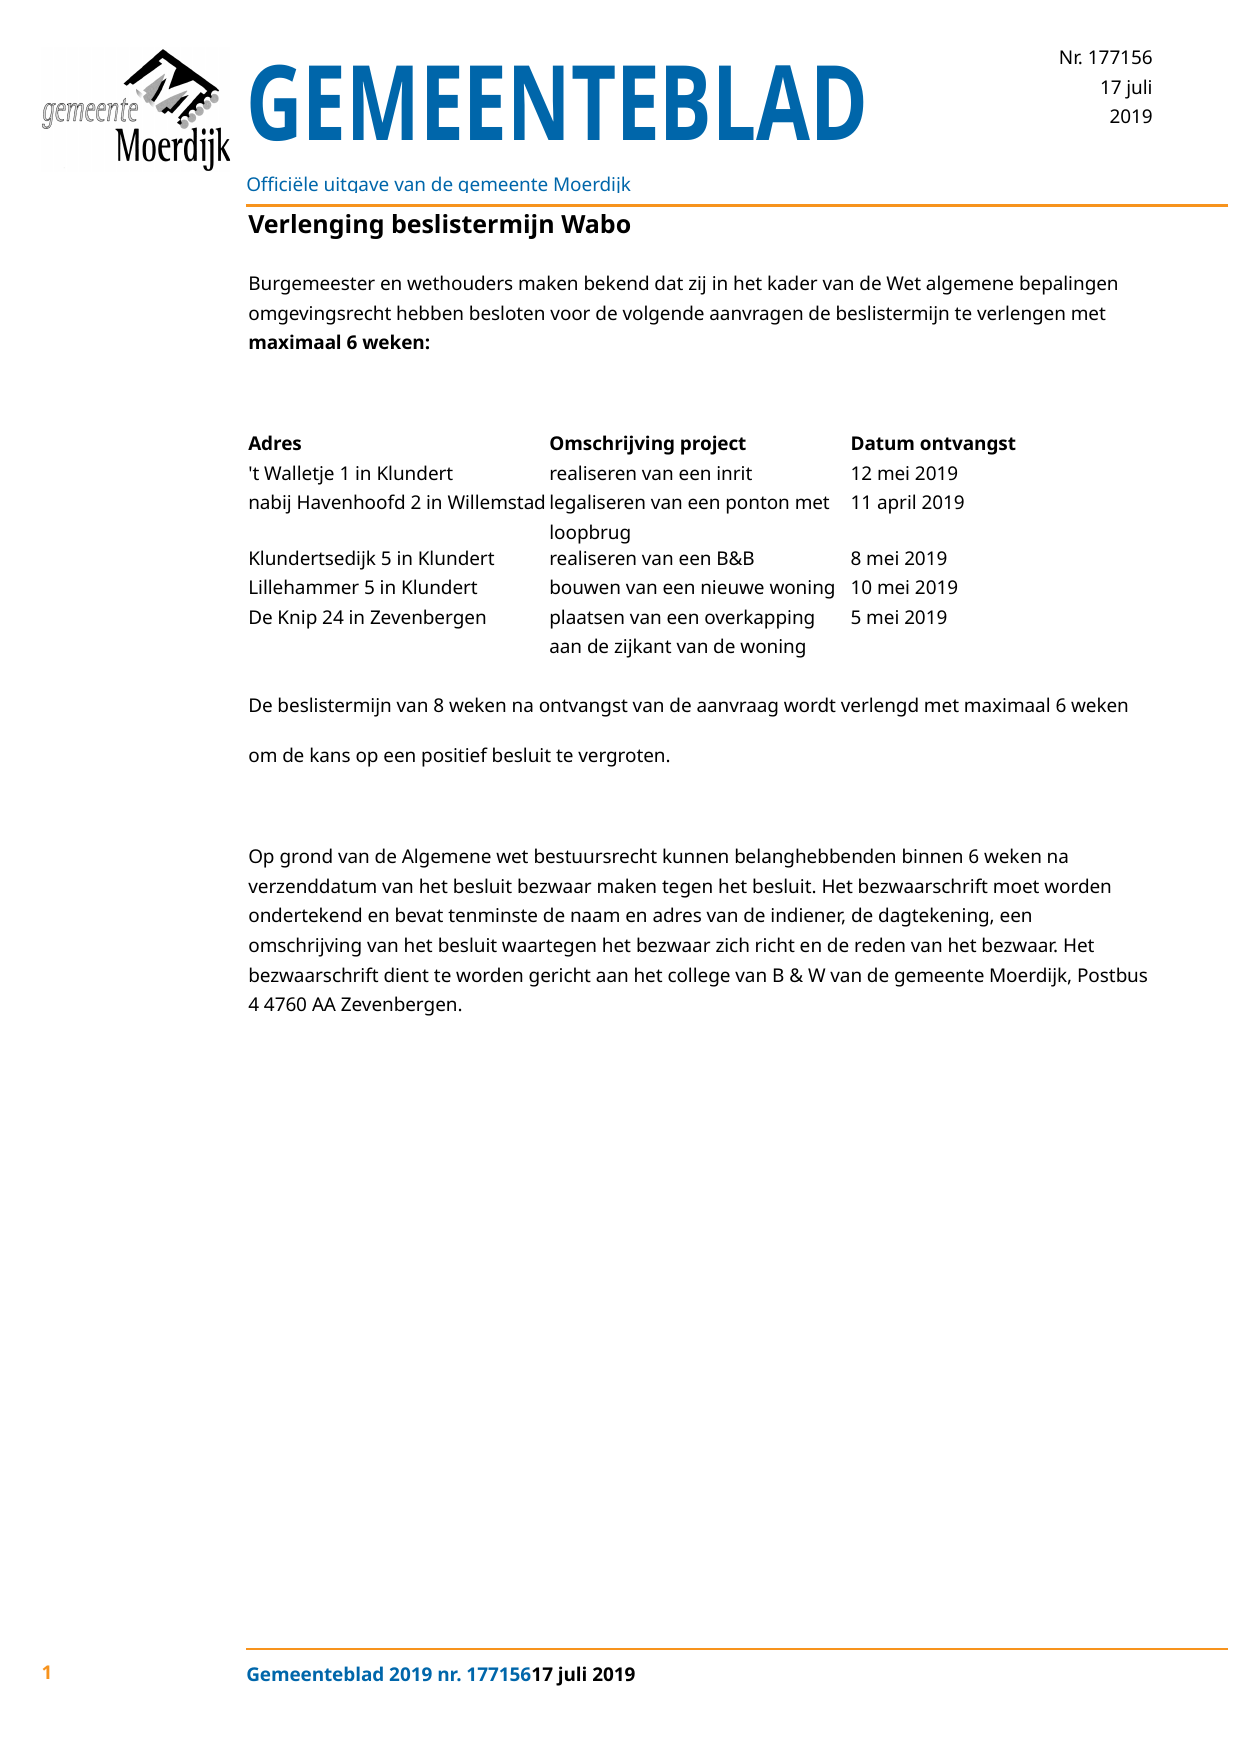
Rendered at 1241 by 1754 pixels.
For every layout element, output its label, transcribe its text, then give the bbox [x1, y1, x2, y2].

text Burgemeester en wethouders maken bekend dat zij in het kader van de Wet algemene bepalingen omgevingsrecht hebben besloten voor de volgende aanvragen de beslistermijn te verlengen met maximaal 6 weken: [248, 270, 1152, 355]
table_header Datum ontvangst 12 mei 2019 11 april 2019 [850, 430, 1152, 545]
table_header Omschrijving project realiseren van een inrit legaliseren van een ponton met loopbrug [549, 430, 850, 545]
picture [41, 47, 231, 172]
table_header Adres 't Walletje 1 in Klundert nabij Havenhoofd 2 in Willemstad [248, 430, 549, 545]
text Verlenging beslistermijn Wabo [248, 207, 1152, 241]
table_cell 8 mei 2019 10 mei 2019 5 mei 2019 [850, 545, 1152, 689]
text om de kans op een positief besluit te vergroten. [248, 743, 1152, 768]
table_cell realiseren van een B&B bouwen van een nieuwe woning plaatsen van een overkapping aan de zijkant van de woning [549, 545, 850, 689]
text De beslistermijn van 8 weken na ontvangst van de aanvraag wordt verlengd met maximaal 6 weken [248, 692, 1152, 718]
table_cell Klundertsedijk 5 in Klundert Lillehammer 5 in Klundert De Knip 24 in Zevenbergen [248, 545, 549, 689]
text Op grond van de Algemene wet bestuursrecht kunnen belanghebbenden binnen 6 weken na verzenddatum van het besluit bezwaar maken tegen het besluit. Het bezwaarschrift moet worden ondertekend en bevat tenminste de naam en adres van de indiener, de dagtekening, een omschrijving van het besluit waartegen het bezwaar zich richt en de reden van het bezwaar. Het bezwaarschrift dient te worden gericht aan het college van B & W van de gemeente Moerdijk, Postbus 4 4760 AA Zevenbergen. [248, 843, 1152, 1017]
